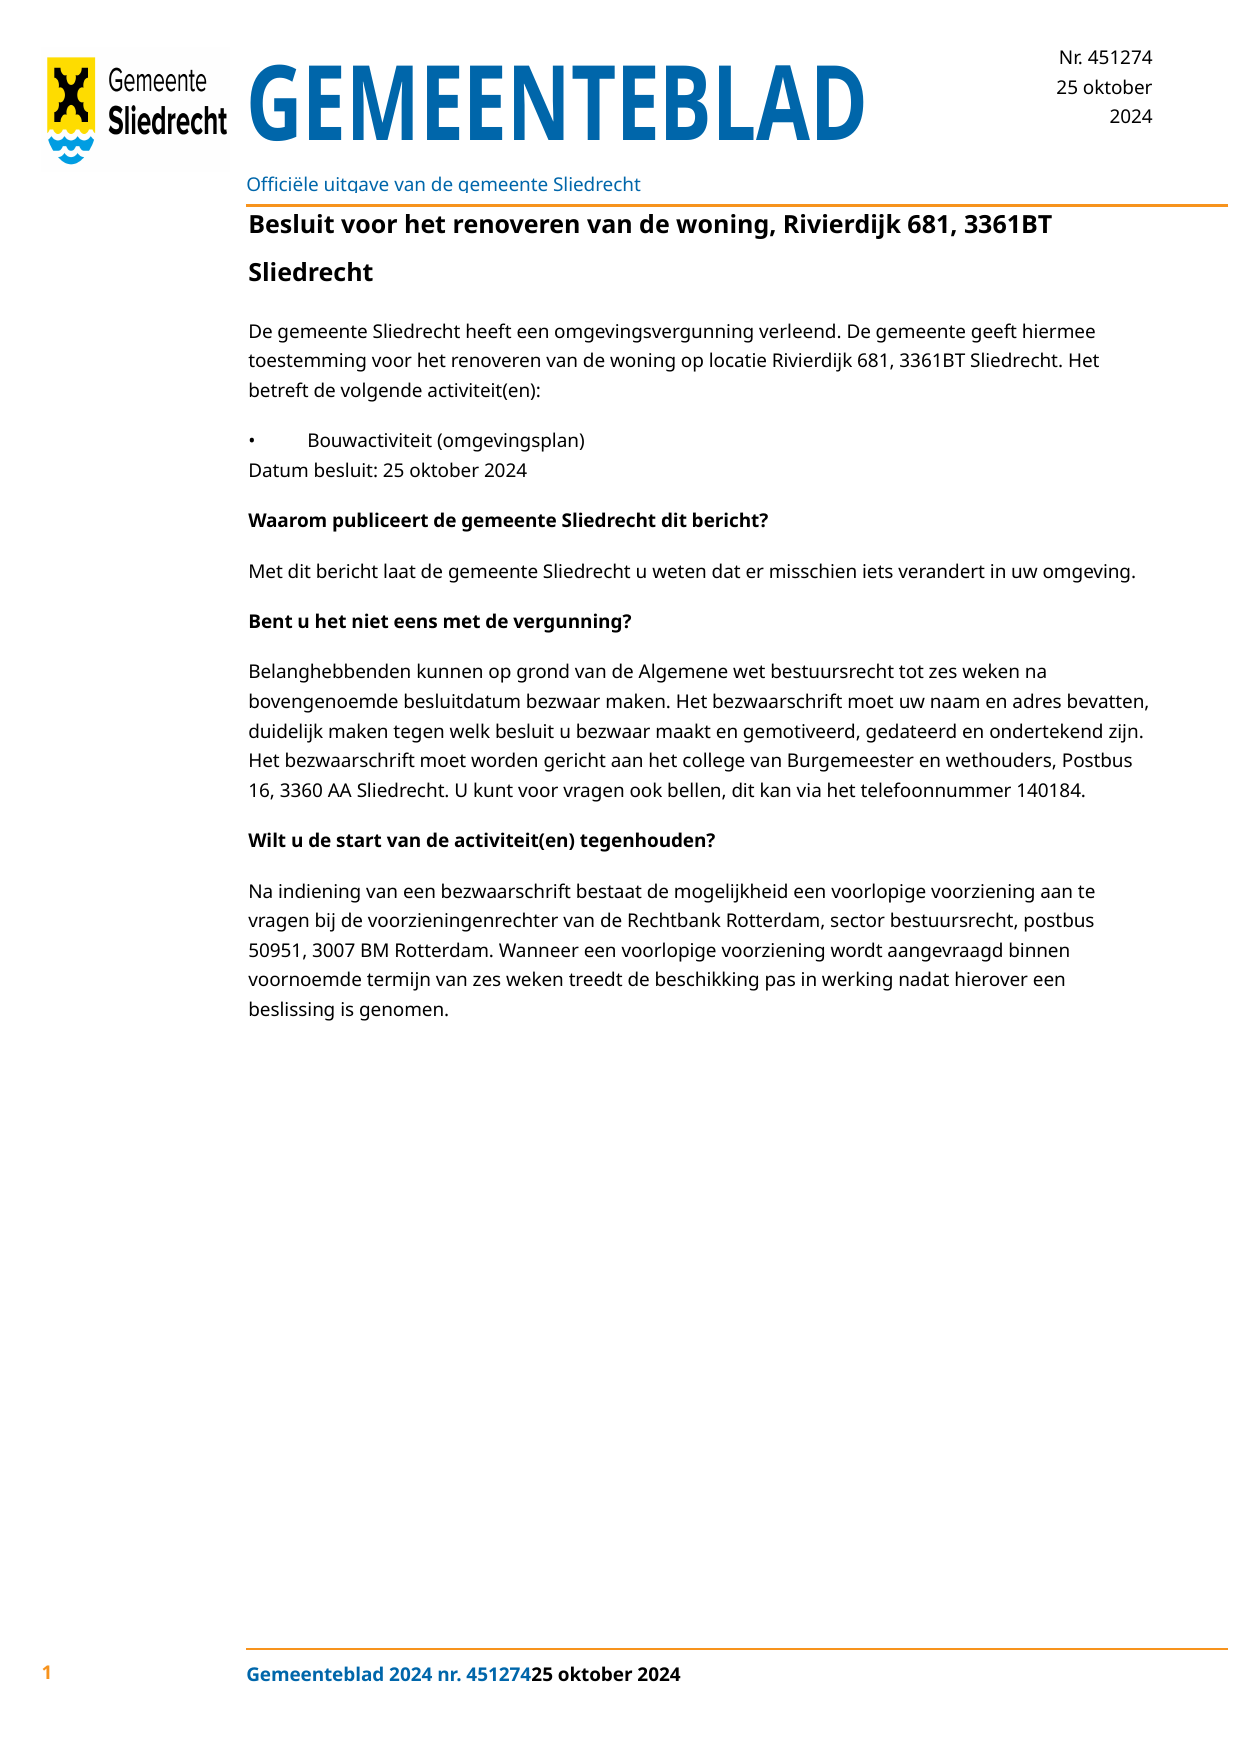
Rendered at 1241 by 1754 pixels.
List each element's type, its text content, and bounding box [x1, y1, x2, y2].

picture [41, 47, 231, 172]
text Met dit bericht laat de gemeente Sliedrecht u weten dat er misschien iets verandert in uw omgeving. [248, 558, 1152, 584]
text Wilt u de start van de activiteit(en) tegenhouden? [248, 827, 1152, 853]
text Bent u het niet eens met de vergunning? [248, 608, 1152, 634]
text De gemeente Sliedrecht heeft een omgevingsvergunning verleend. De gemeente geeft hiermee toestemming voor het renoveren van de woning op locatie Rivierdijk 681, 3361BT Sliedrecht. Het betreft de volgende activiteit(en): [248, 318, 1152, 403]
text Na indiening van een bezwaarschrift bestaat de mogelijkheid een voorlopige voorziening aan te vragen bij de voorzieningenrechter van de Rechtbank Rotterdam, sector bestuursrecht, postbus 50951, 3007 BM Rotterdam. Wanneer een voorlopige voorziening wordt aangevraagd binnen voornoemde termijn van zes weken treedt de beschikking pas in werking nadat hierover een beslissing is genomen. [248, 878, 1152, 1022]
text Waarom publiceert de gemeente Sliedrecht dit bericht? [248, 507, 1152, 533]
list Bouwactiviteit (omgevingsplan) [248, 427, 1152, 453]
text Belanghebbenden kunnen op grond van de Algemene wet bestuursrecht tot zes weken na bovengenoemde besluitdatum bezwaar maken. Het bezwaarschrift moet uw naam en adres bevatten, duidelijk maken tegen welk besluit u bezwaar maakt en gemotiveerd, gedateerd en ondertekend zijn. Het bezwaarschrift moet worden gericht aan het college van Burgemeester en wethouders, Postbus 16, 3360 AA Sliedrecht. U kunt voor vragen ook bellen, dit kan via het telefoonnummer 140184. [248, 659, 1152, 803]
text Besluit voor het renoveren van de woning, Rivierdijk 681, 3361BT Sliedrecht [248, 207, 1152, 288]
text Datum besluit: 25 oktober 2024 [248, 457, 1152, 483]
